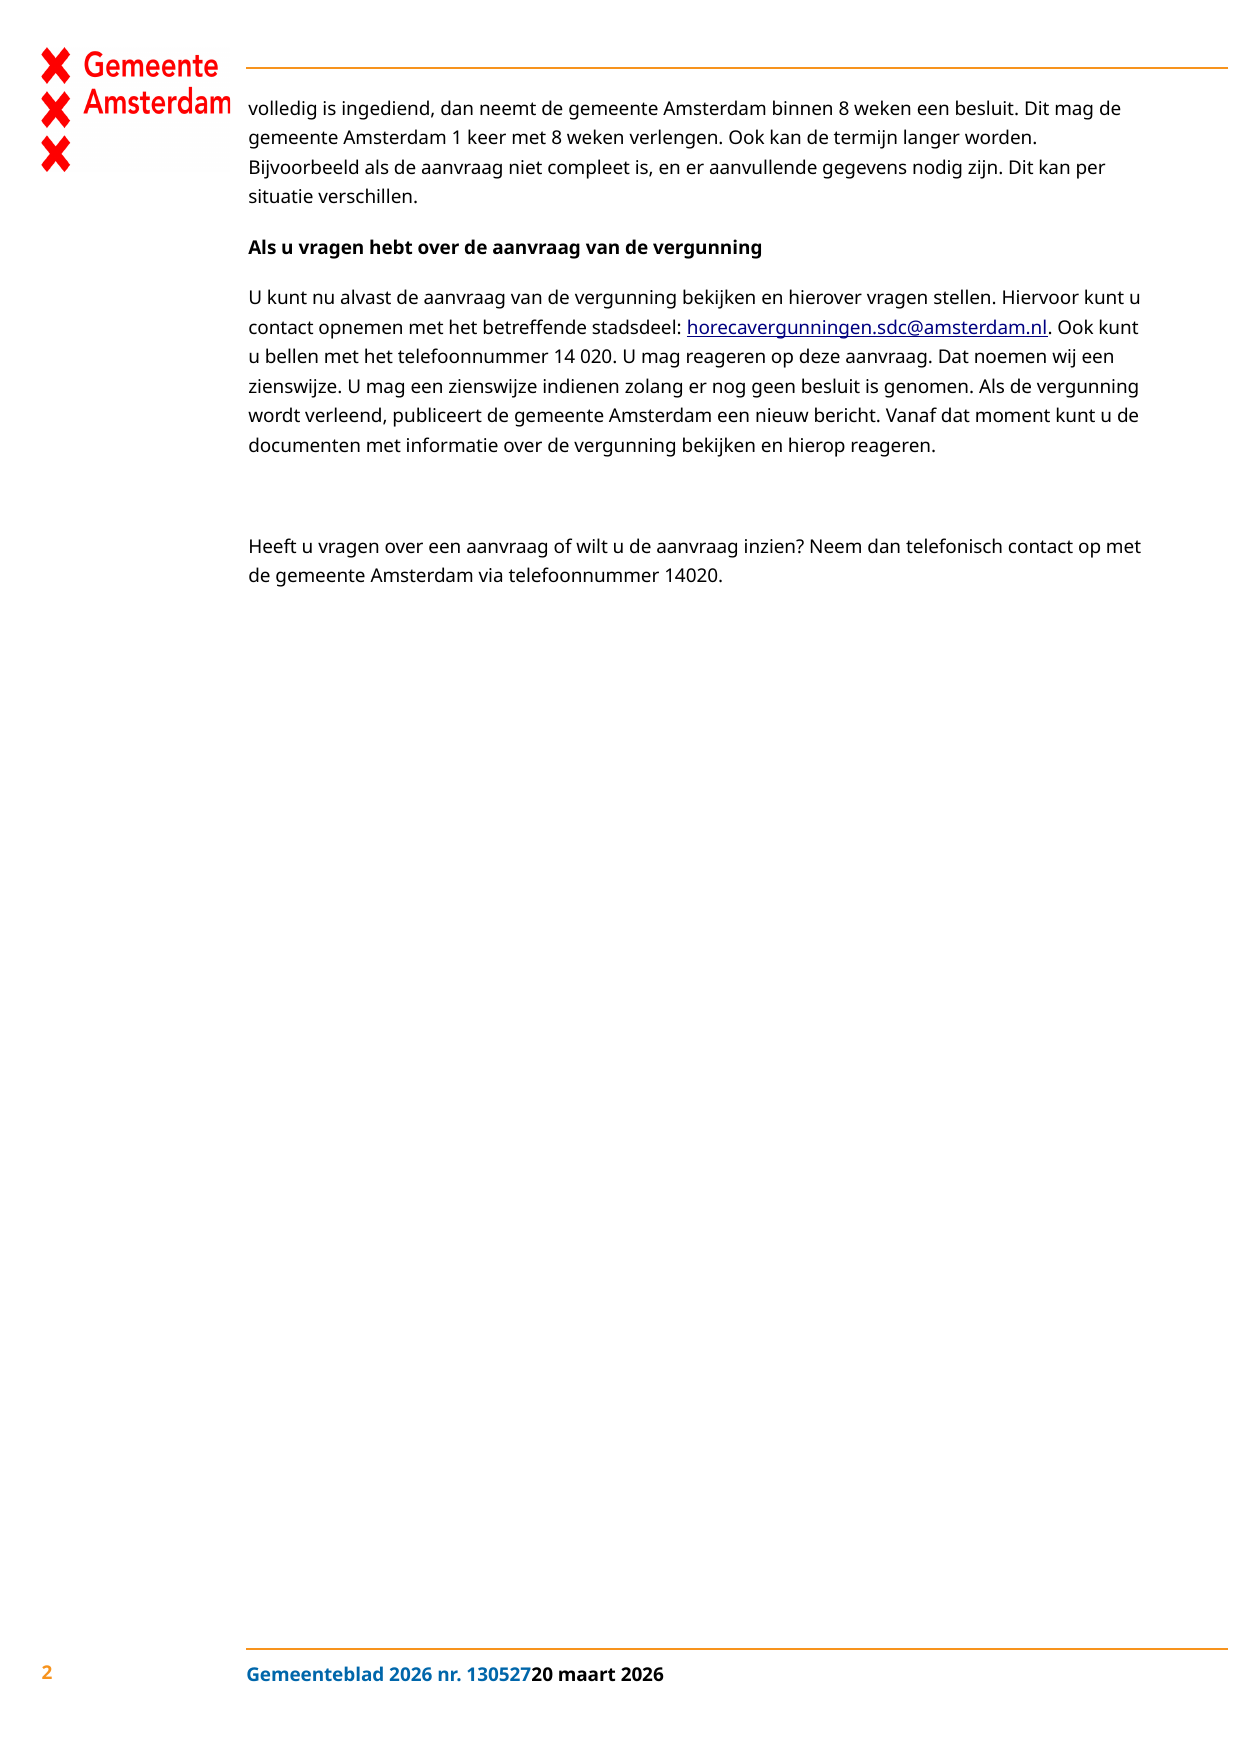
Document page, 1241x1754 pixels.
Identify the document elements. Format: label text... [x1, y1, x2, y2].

text volledig is ingediend, dan neemt de gemeente Amsterdam binnen 8 weken een besluit. Dit mag de gemeente Amsterdam 1 keer met 8 weken verlengen. Ook kan de termijn langer worden. Bijvoorbeeld als de aanvraag niet compleet is, en er aanvullende gegevens nodig zijn. Dit kan per situatie verschillen. [248, 95, 1152, 209]
text Heeft u vragen over een aanvraag of wilt u de aanvraag inzien? Neem dan telefonisch contact op met de gemeente Amsterdam via telefoonnummer 14020. [248, 533, 1152, 588]
text U kunt nu alvast de aanvraag van de vergunning bekijken en hierover vragen stellen. Hiervoor kunt u contact opnemen met het betreffende stadsdeel: horecavergunningen.sdc@amsterdam.nl. Ook kunt u bellen met het telefoonnummer 14 020. U mag reageren op deze aanvraag. Dat noemen wij een zienswijze. U mag een zienswijze indienen zolang er nog geen besluit is genomen. Als de vergunning wordt verleend, publiceert de gemeente Amsterdam een nieuw bericht. Vanaf dat moment kunt u de documenten met informatie over de vergunning bekijken en hierop reageren. [248, 284, 1152, 458]
text Als u vragen hebt over de aanvraag van de vergunning [248, 234, 1152, 260]
picture [41, 47, 231, 172]
